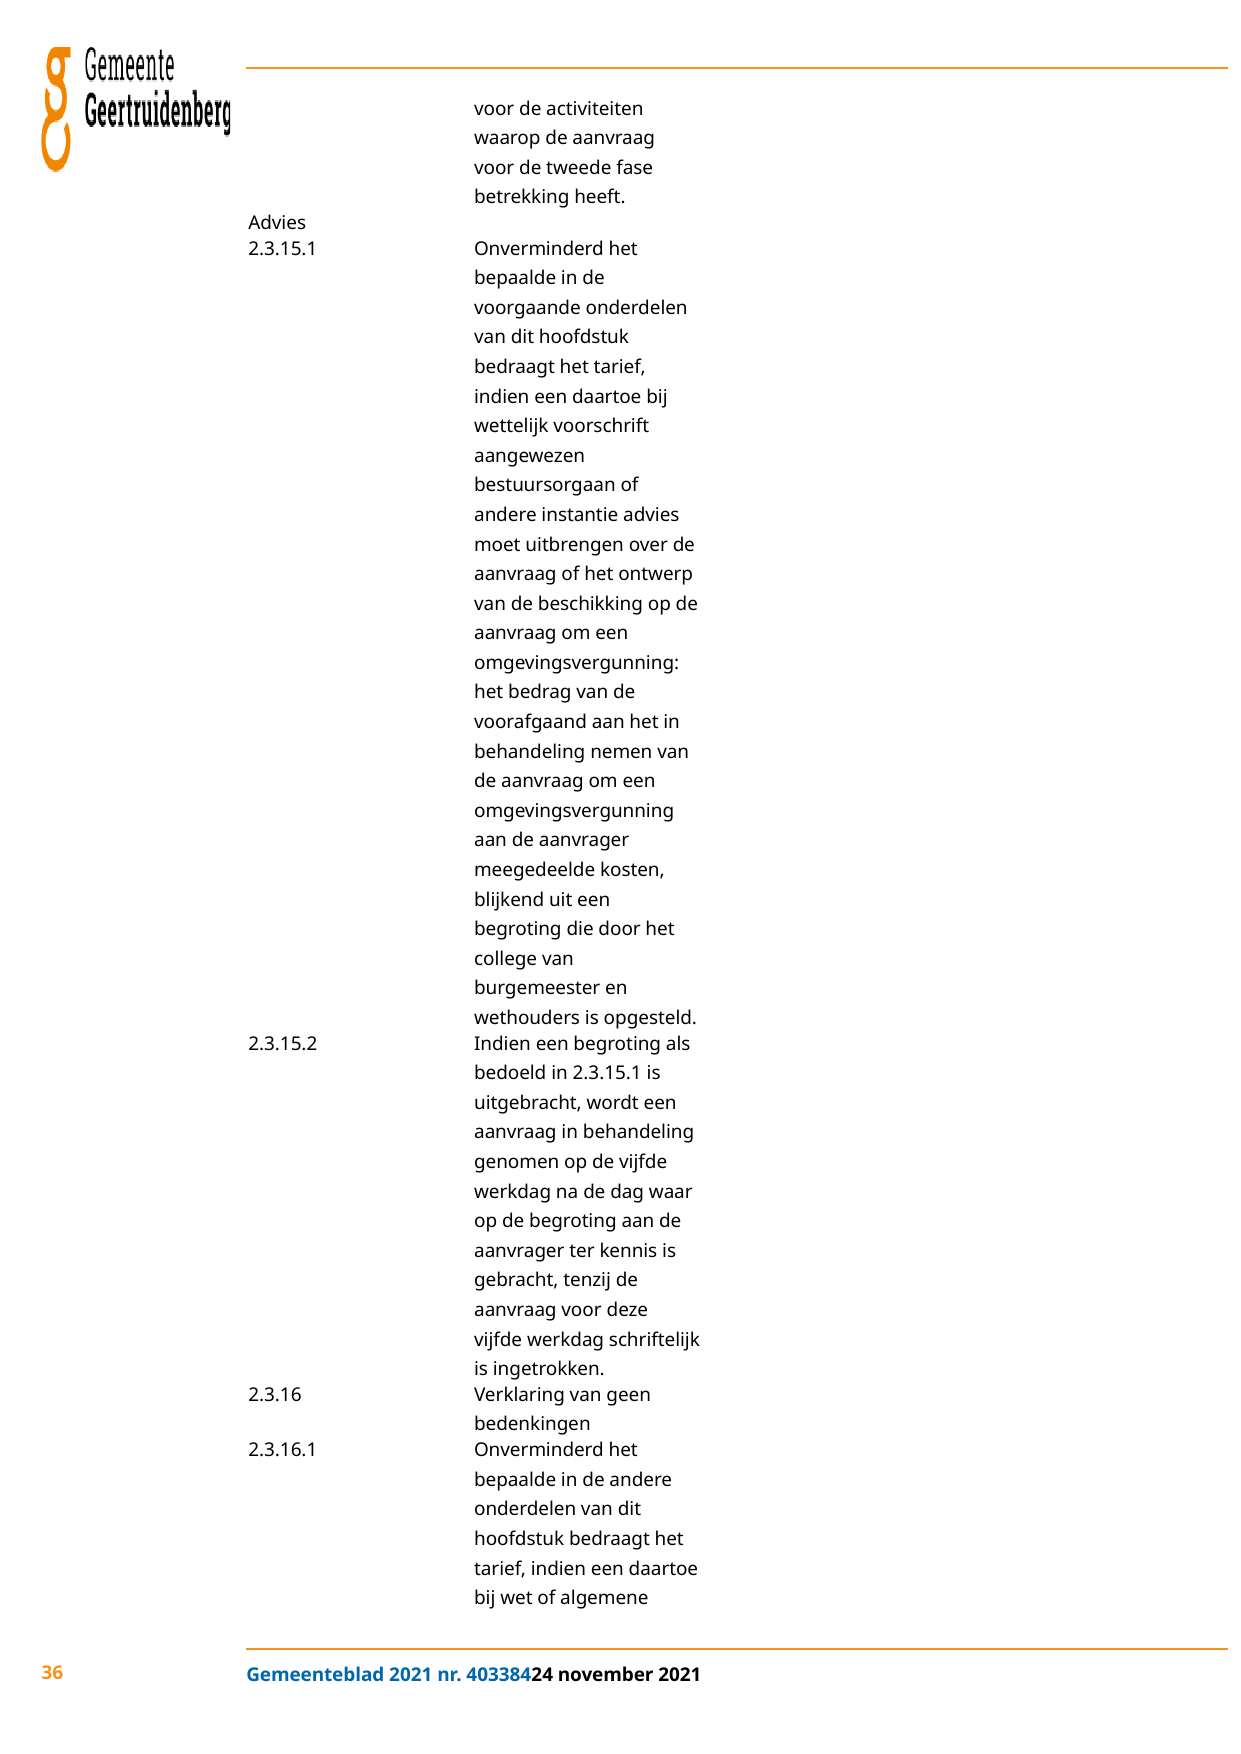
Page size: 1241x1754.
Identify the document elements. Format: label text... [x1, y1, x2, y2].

table_cell Onverminderd het bepaalde in de voorgaande onderdelen van dit hoofdstuk bedraagt het tarief, indien een daartoe bij wettelijk voorschrift aangewezen bestuursorgaan of andere instantie advies moet uitbrengen over de aanvraag of het ontwerp van de beschikking op de aanvraag om een omgevingsvergunning: het bedrag van de voorafgaand aan het in behandeling nemen van de aanvraag om een omgevingsvergunning aan de aanvrager meegedeelde kosten, blijkend uit een begroting die door het college van burgemeester en wethouders is opgesteld. [474, 235, 700, 1030]
table_cell [700, 235, 926, 1030]
table_cell [926, 209, 1152, 235]
table_cell [926, 95, 1152, 209]
table_cell 2.3.16 [248, 1381, 474, 1436]
table_cell voor de activiteiten waarop de aanvraag voor de tweede fase betrekking heeft. [474, 95, 700, 209]
table_cell Onverminderd het bepaalde in de andere onderdelen van dit hoofdstuk bedraagt het tarief, indien een daartoe bij wet of algemene [474, 1436, 700, 1610]
table_cell 2.3.15.2 [248, 1030, 474, 1381]
table_cell [926, 1436, 1152, 1610]
table_cell [926, 235, 1152, 1030]
table_cell Indien een begroting als bedoeld in 2.3.15.1 is uitgebracht, wordt een aanvraag in behandeling genomen op de vijfde werkdag na de dag waar op de begroting aan de aanvrager ter kennis is gebracht, tenzij de aanvraag voor deze vijfde werkdag schriftelijk is ingetrokken. [474, 1030, 700, 1381]
table_cell [248, 95, 474, 209]
table_cell [926, 1030, 1152, 1381]
picture [41, 47, 231, 172]
table_cell [700, 1381, 926, 1436]
table_cell 2.3.15.1 [248, 235, 474, 1030]
table_cell Verklaring van geen bedenkingen [474, 1381, 700, 1436]
table_cell [700, 95, 926, 209]
table_cell 2.3.16.1 [248, 1436, 474, 1610]
table_cell Advies [248, 209, 926, 235]
table_cell [700, 1436, 926, 1610]
table_cell [700, 1030, 926, 1381]
table_cell [926, 1381, 1152, 1436]
